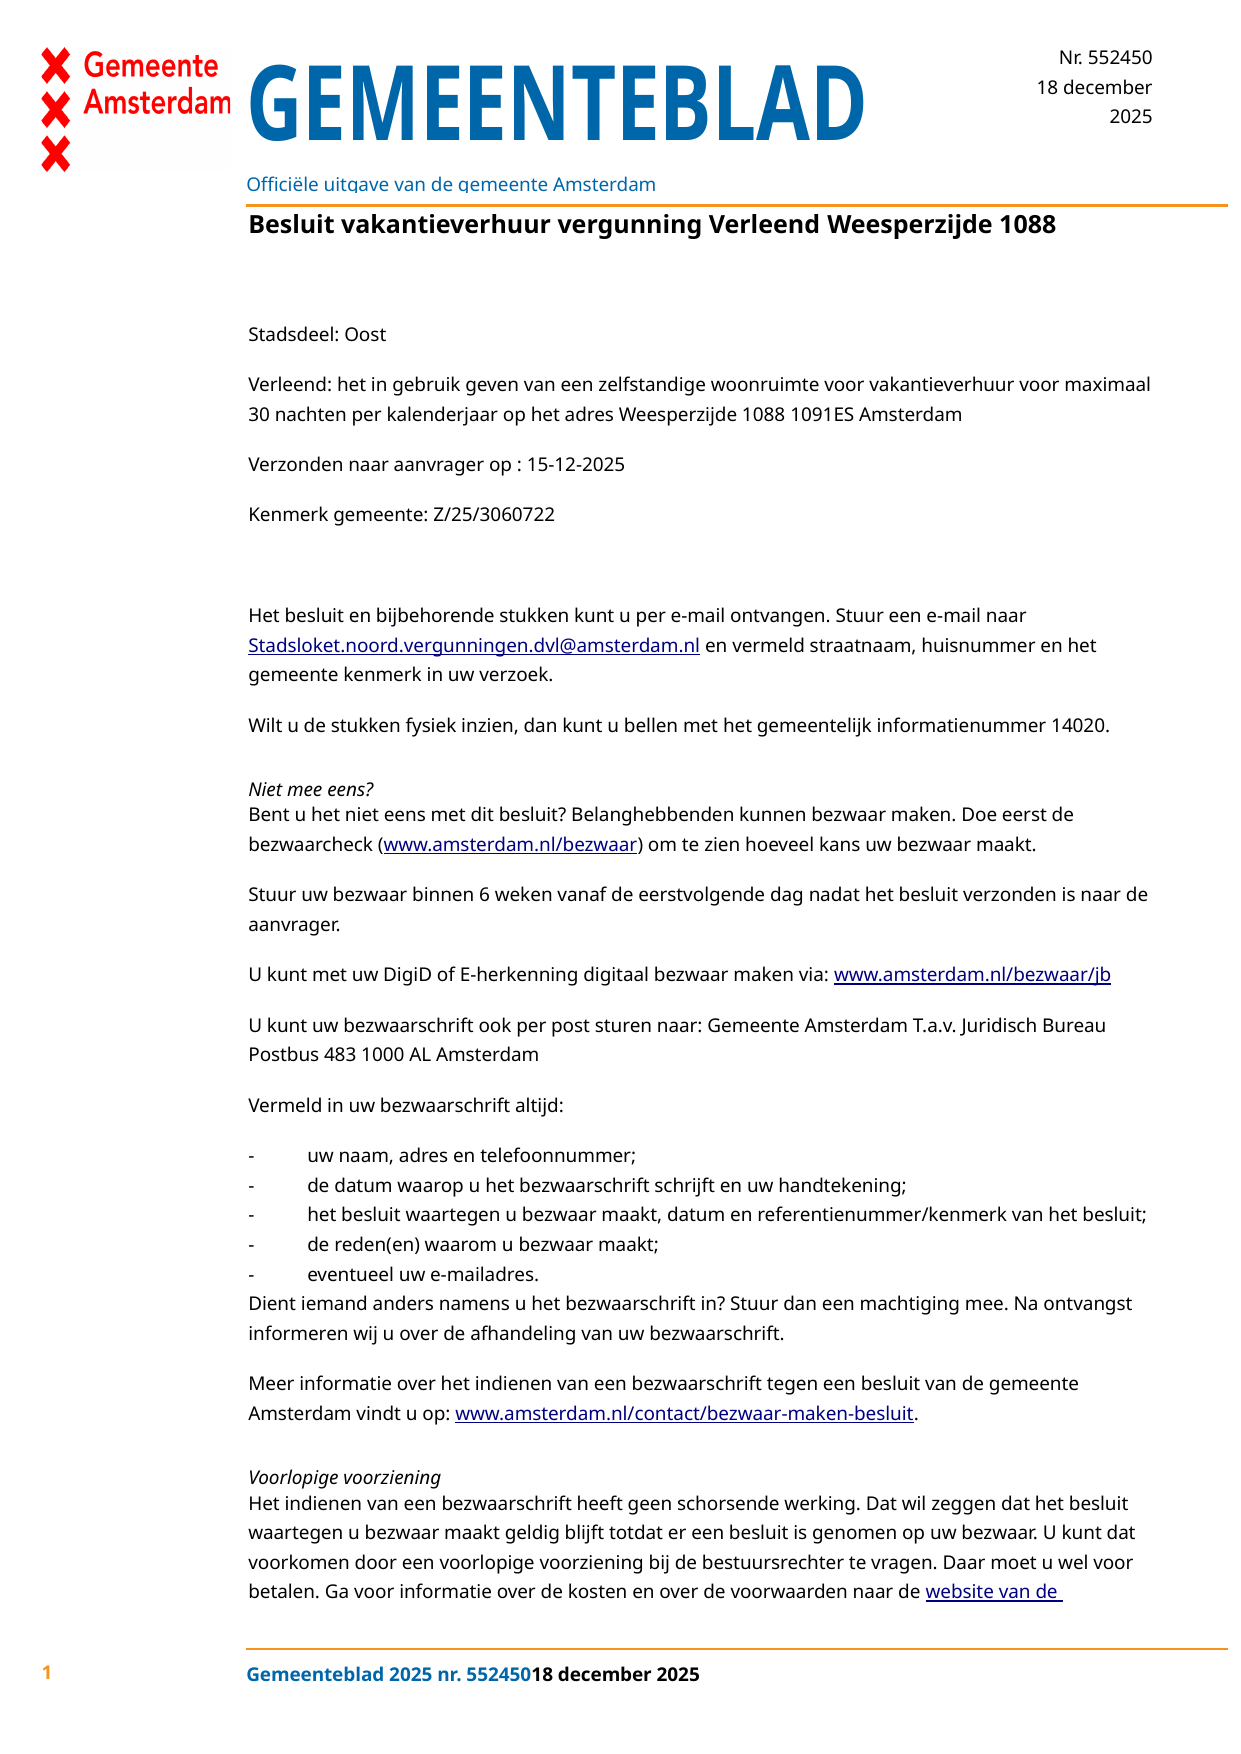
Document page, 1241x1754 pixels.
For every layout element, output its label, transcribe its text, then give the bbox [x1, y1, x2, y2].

text Stadsdeel: Oost [248, 321, 1152, 346]
text U kunt uw bezwaarschrift ook per post sturen naar: Gemeente Amsterdam T.a.v. Juridisch Bureau Postbus 483 1000 AL Amsterdam [248, 1012, 1152, 1067]
text Het besluit en bijbehorende stukken kunt u per e-mail ontvangen. Stuur een e-mail naar Stadsloket.noord.vergunningen.dvl@amsterdam.nl en vermeld straatnaam, huisnummer en het gemeente kenmerk in uw verzoek. [248, 602, 1152, 687]
list de reden(en) waarom u bezwaar maakt; [248, 1231, 1152, 1257]
text Dient iemand anders namens u het bezwaarschrift in? Stuur dan een machtiging mee. Na ontvangst informeren wij u over de afhandeling van uw bezwaarschrift. [248, 1290, 1152, 1346]
list eventueel uw e-mailadres. [248, 1261, 1152, 1287]
text Vermeld in uw bezwaarschrift altijd: [248, 1092, 1152, 1118]
text Wilt u de stukken fysiek inzien, dan kunt u bellen met het gemeentelijk informatienummer 14020. [248, 712, 1152, 738]
text Meer informatie over het indienen van een bezwaarschrift tegen een besluit van de gemeente Amsterdam vindt u op: www.amsterdam.nl/contact/bezwaar-maken-besluit. [248, 1370, 1152, 1426]
text Voorlopige voorziening [248, 1464, 1152, 1490]
text Besluit vakantieverhuur vergunning Verleend Weesperzijde 1088 [248, 207, 1152, 241]
text Verleend: het in gebruik geven van een zelfstandige woonruimte voor vakantieverhuur voor maximaal 30 nachten per kalenderjaar op het adres Weesperzijde 1088 1091ES Amsterdam [248, 371, 1152, 426]
text Verzonden naar aanvrager op : 15-12-2025 [248, 451, 1152, 477]
picture [41, 47, 231, 172]
text Stuur uw bezwaar binnen 6 weken vanaf de eerstvolgende dag nadat het besluit verzonden is naar de aanvrager. [248, 882, 1152, 937]
text Bent u het niet eens met dit besluit? Belanghebbenden kunnen bezwaar maken. Doe eerst de bezwaarcheck (www.amsterdam.nl/bezwaar) om te zien hoeveel kans uw bezwaar maakt. [248, 802, 1152, 857]
list het besluit waartegen u bezwaar maakt, datum en referentienummer/kenmerk van het besluit; [248, 1202, 1152, 1227]
list de datum waarop u het bezwaarschrift schrijft en uw handtekening; [248, 1172, 1152, 1198]
text Kenmerk gemeente: Z/25/3060722 [248, 502, 1152, 527]
list uw naam, adres en telefoonnummer; [248, 1142, 1152, 1168]
text U kunt met uw DigiD of E-herkenning digitaal bezwaar maken via: www.amsterdam.nl/bezwaar/jb [248, 962, 1152, 987]
text Niet mee eens? [248, 776, 1152, 802]
text Het indienen van een bezwaarschrift heeft geen schorsende werking. Dat wil zeggen dat het besluit waartegen u bezwaar maakt geldig blijft totdat er een besluit is genomen op uw bezwaar. U kunt dat voorkomen door een voorlopige voorziening bij de bestuursrechter te vragen. Daar moet u wel voor betalen. Ga voor informatie over de kosten en over de voorwaarden naar de website van de [248, 1490, 1152, 1604]
